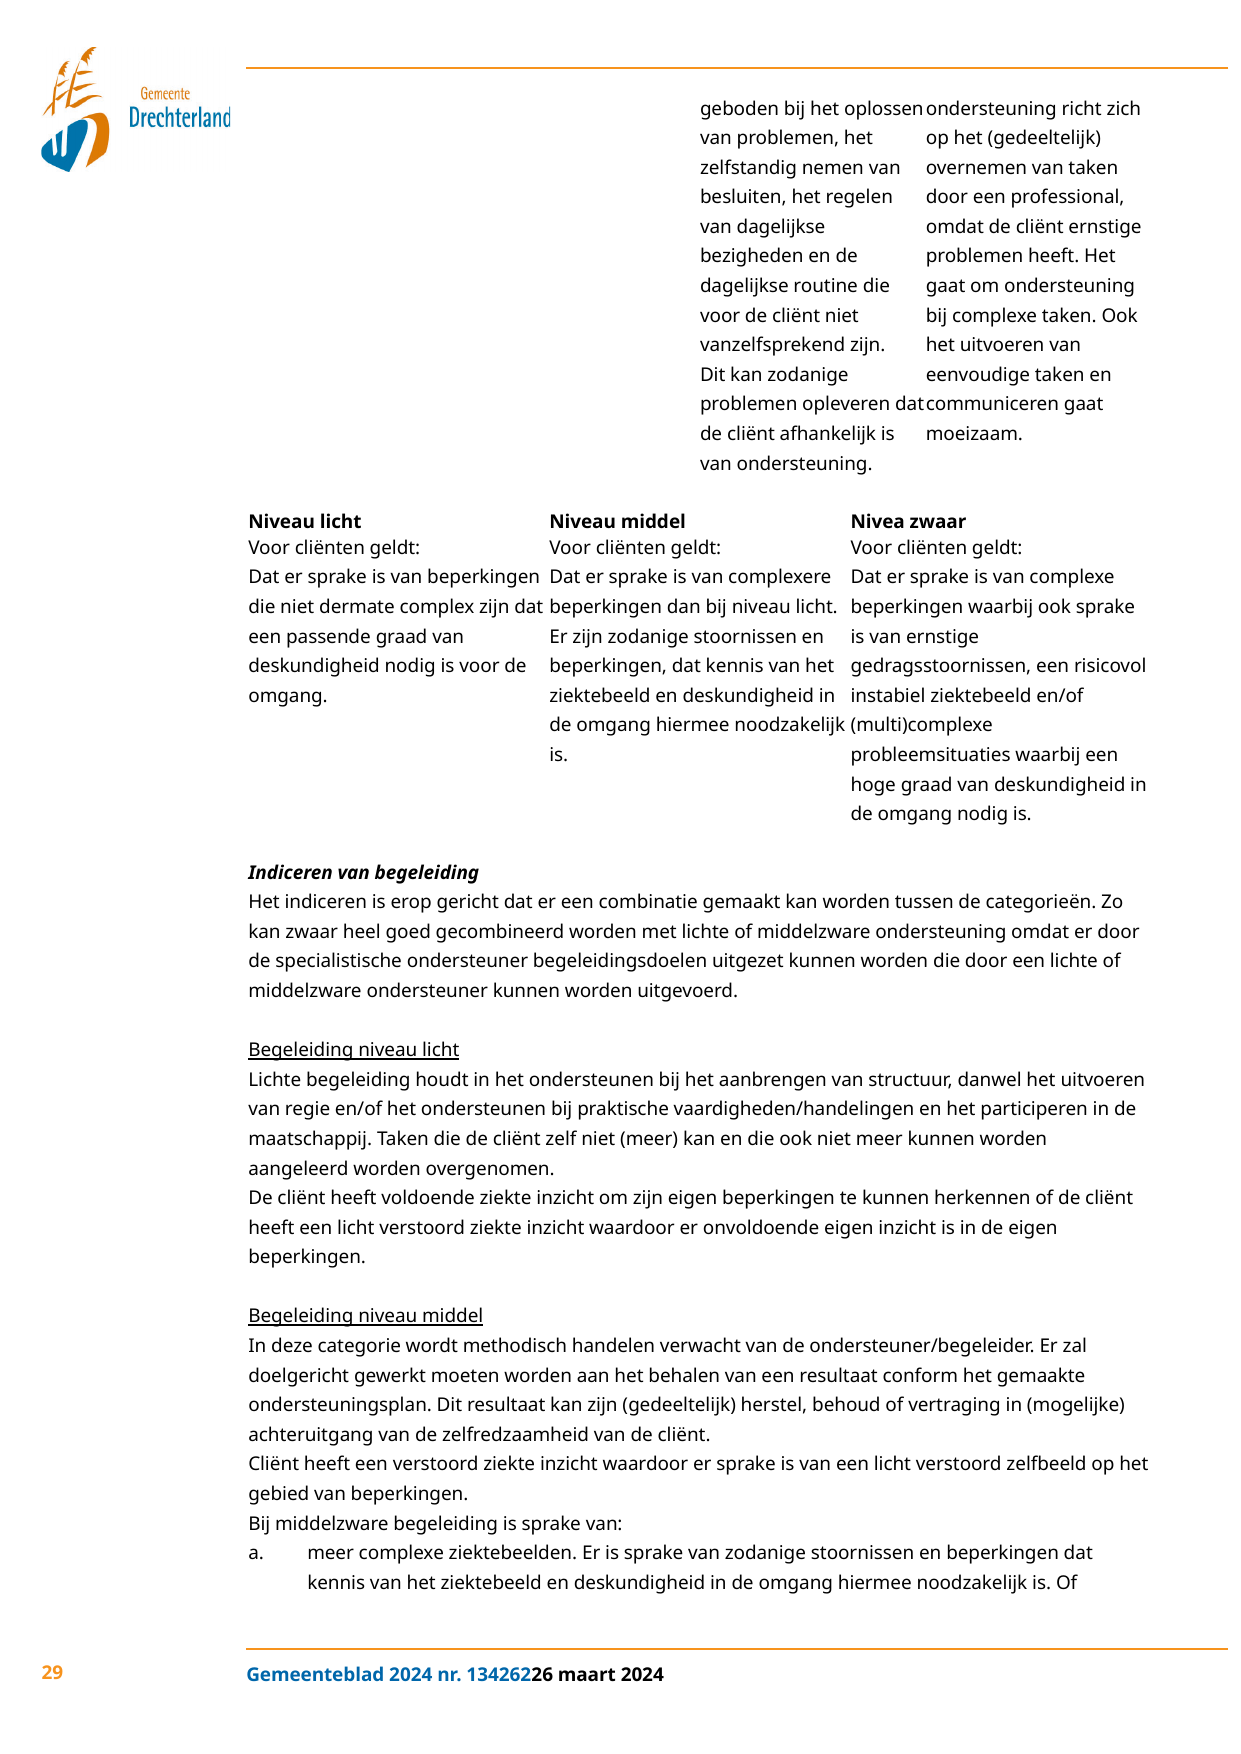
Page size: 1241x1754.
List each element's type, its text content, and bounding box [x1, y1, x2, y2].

text Het indiceren is erop gericht dat er een combinatie gemaakt kan worden tussen de categorieën. Zo kan zwaar heel goed gecombineerd worden met lichte of middelzware ondersteuning omdat er door de specialistische ondersteuner begeleidingsdoelen uitgezet kunnen worden die door een lichte of middelzware ondersteuner kunnen worden uitgevoerd. [248, 888, 1152, 1003]
table_cell Voor cliënten geldt: Dat er sprake is van complexe beperkingen waarbij ook sprake is van ernstige gedragsstoornissen, een risicovol instabiel ziektebeeld en/of (multi)complexe probleemsituaties waarbij een hoge graad van deskundigheid in de omgang nodig is. [850, 534, 1152, 826]
text Cliënt heeft een verstoord ziekte inzicht waardoor er sprake is van een licht verstoord zelfbeeld op het gebied van beperkingen. [248, 1451, 1152, 1506]
table_cell ondersteuning richt zich op het (gedeeltelijk) overnemen van taken door een professional, omdat de cliënt ernstige problemen heeft. Het gaat om ondersteuning bij complexe taken. Ook het uitvoeren van eenvoudige taken en communiceren gaat moeizaam. [926, 95, 1152, 476]
text In deze categorie wordt methodisch handelen verwacht van de ondersteuner/begeleider. Er zal doelgericht gewerkt moeten worden aan het behalen van een resultaat conform het gemaakte ondersteuningsplan. Dit resultaat kan zijn (gedeeltelijk) herstel, behoud of vertraging in (mogelijke) achteruitgang van de zelfredzaamheid van de cliënt. [248, 1332, 1152, 1447]
text De cliënt heeft voldoende ziekte inzicht om zijn eigen beperkingen te kunnen herkennen of de cliënt heeft een licht verstoord ziekte inzicht waardoor er onvoldoende eigen inzicht is in de eigen beperkingen. [248, 1184, 1152, 1269]
table_cell [248, 95, 474, 476]
table_header Niveau licht [248, 509, 549, 534]
table_header Niveau middel [549, 509, 850, 534]
list meer complexe ziektebeelden. Er is sprake van zodanige stoornissen en beperkingen dat kennis van het ziektebeeld en deskundigheid in de omgang hiermee noodzakelijk is. Of [248, 1539, 1152, 1595]
table_header Nivea zwaar [850, 509, 1152, 534]
table_cell geboden bij het oplossen van problemen, het zelfstandig nemen van besluiten, het regelen van dagelijkse bezigheden en de dagelijkse routine die voor de cliënt niet vanzelfsprekend zijn. Dit kan zodanige problemen opleveren dat de cliënt afhankelijk is van ondersteuning. [700, 95, 926, 476]
text Lichte begeleiding houdt in het ondersteunen bij het aanbrengen van structuur, danwel het uitvoeren van regie en/of het ondersteunen bij praktische vaardigheden/handelingen en het participeren in de maatschappij. Taken die de cliënt zelf niet (meer) kan en die ook niet meer kunnen worden aangeleerd worden overgenomen. [248, 1066, 1152, 1181]
text Indiceren van begeleiding [248, 859, 1152, 885]
text Begeleiding niveau middel [248, 1303, 1152, 1328]
text Bij middelzware begeleiding is sprake van: [248, 1510, 1152, 1536]
table_cell Voor cliënten geldt: Dat er sprake is van complexere beperkingen dan bij niveau licht. Er zijn zodanige stoornissen en beperkingen, dat kennis van het ziektebeeld en deskundigheid in de omgang hiermee noodzakelijk is. [549, 534, 850, 826]
picture [41, 158, 64, 172]
table_cell Voor cliënten geldt: Dat er sprake is van beperkingen die niet dermate complex zijn dat een passende graad van deskundigheid nodig is voor de omgang. [248, 534, 549, 826]
picture [226, 115, 231, 124]
table_cell [474, 95, 700, 476]
picture [41, 47, 231, 172]
text Begeleiding niveau licht [248, 1036, 1152, 1062]
